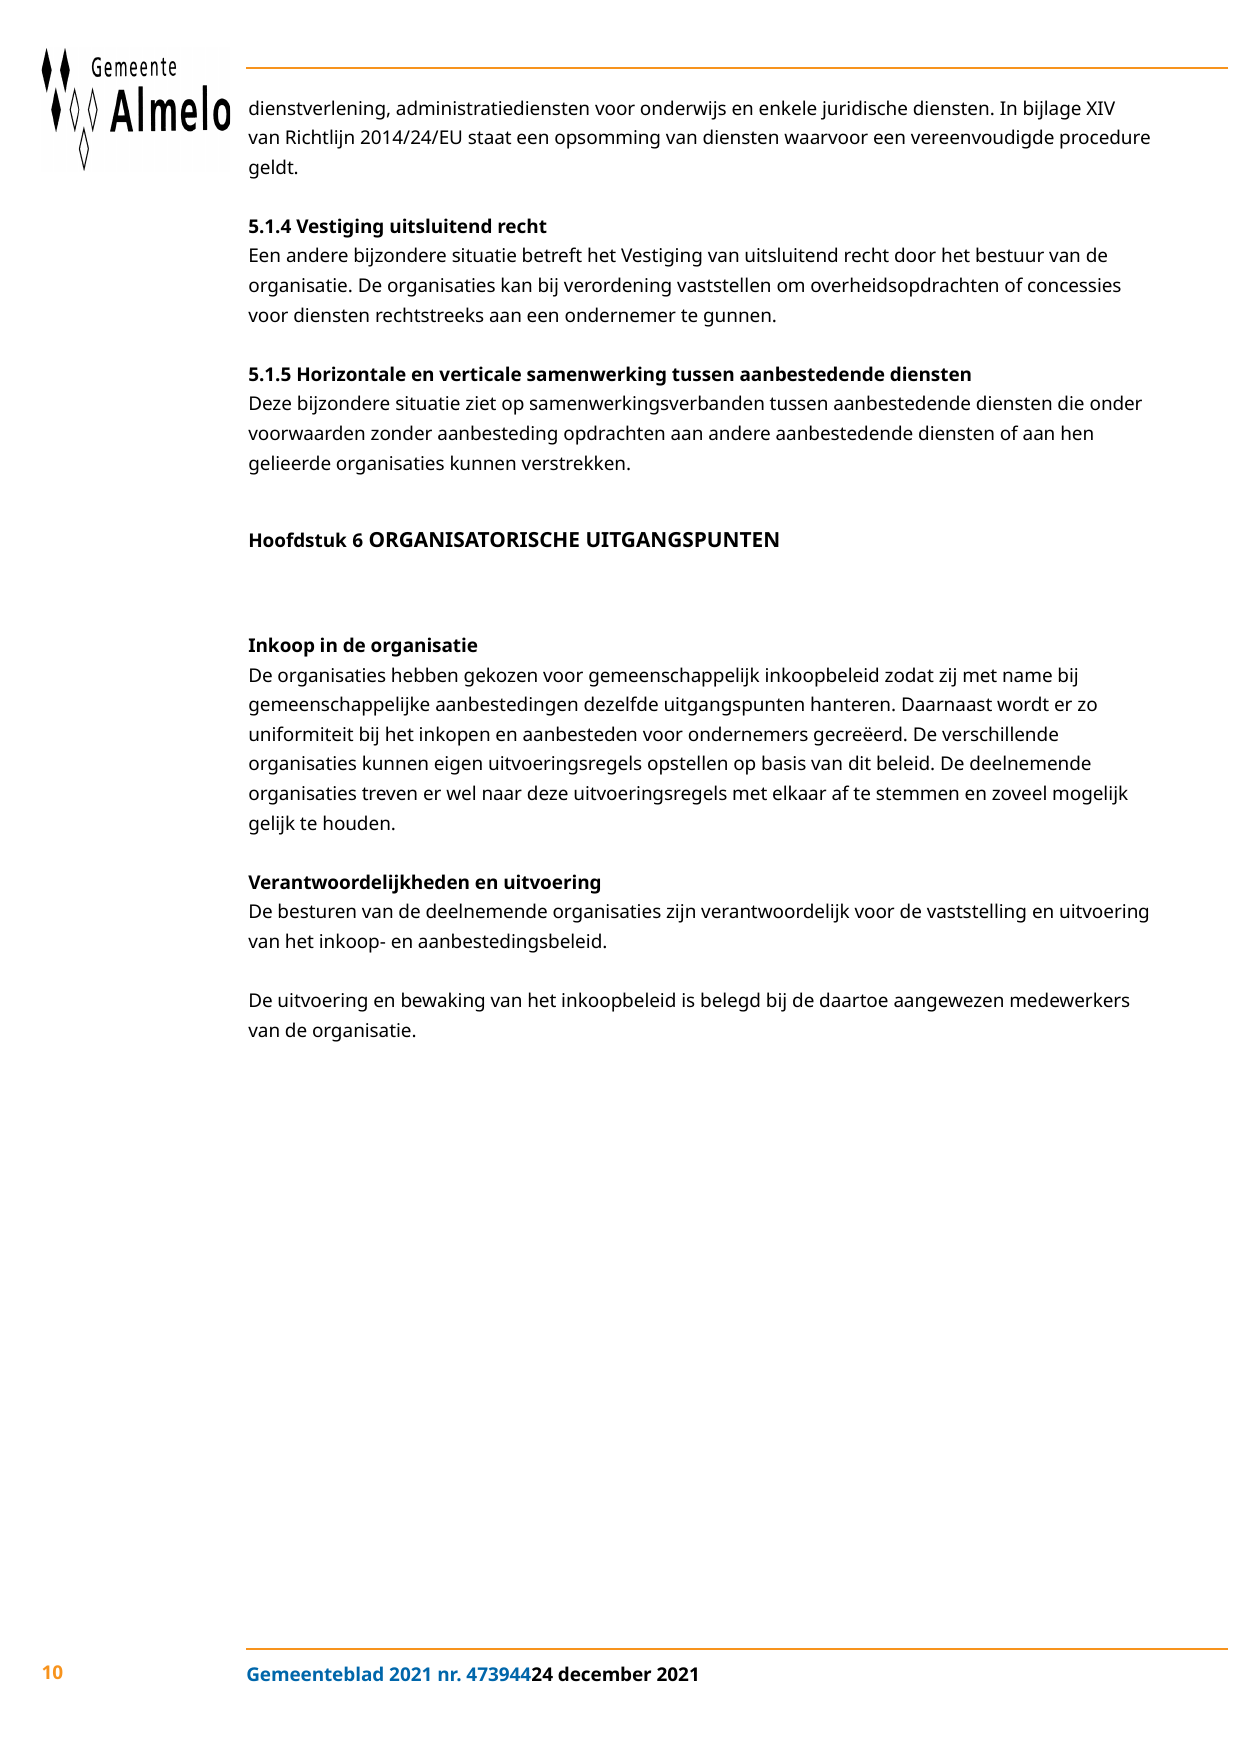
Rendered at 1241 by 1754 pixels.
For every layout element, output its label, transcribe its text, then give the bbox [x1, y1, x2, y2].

text De organisaties hebben gekozen voor gemeenschappelijk inkoopbeleid zodat zij met name bij gemeenschappelijke aanbestedingen dezelfde uitgangspunten hanteren. Daarnaast wordt er zo uniformiteit bij het inkopen en aanbesteden voor ondernemers gecreëerd. De verschillende organisaties kunnen eigen uitvoeringsregels opstellen op basis van dit beleid. De deelnemende organisaties treven er wel naar deze uitvoeringsregels met elkaar af te stemmen en zoveel mogelijk gelijk te houden. [248, 662, 1152, 836]
text De uitvoering en bewaking van het inkoopbeleid is belegd bij de daartoe aangewezen medewerkers van de organisatie. [248, 987, 1152, 1043]
text Verantwoordelijkheden en uitvoering [248, 869, 1152, 895]
text Een andere bijzondere situatie betreft het Vestiging van uitsluitend recht door het bestuur van de organisatie. De organisaties kan bij verordening vaststellen om overheidsopdrachten of concessies voor diensten rechtstreeks aan een ondernemer te gunnen. [248, 243, 1152, 328]
picture [41, 47, 231, 172]
text Deze bijzondere situatie ziet op samenwerkingsverbanden tussen aanbestedende diensten die onder voorwaarden zonder aanbesteding opdrachten aan andere aanbestedende diensten of aan hen gelieerde organisaties kunnen verstrekken. [248, 391, 1152, 476]
text De besturen van de deelnemende organisaties zijn verantwoordelijk voor de vaststelling en uitvoering van het inkoop- en aanbestedingsbeleid. [248, 898, 1152, 954]
text dienstverlening, administratiediensten voor onderwijs en enkele juridische diensten. In bijlage XIV van Richtlijn 2014/24/EU staat een opsomming van diensten waarvoor een vereenvoudigde procedure geldt. [248, 95, 1152, 180]
text 5.1.4 Vestiging uitsluitend recht [248, 213, 1152, 239]
text Hoofdstuk 6 ORGANISATORISCHE UITGANGSPUNTEN [248, 525, 1152, 553]
text 5.1.5 Horizontale en verticale samenwerking tussen aanbestedende diensten [248, 361, 1152, 387]
text Inkoop in de organisatie [248, 632, 1152, 658]
